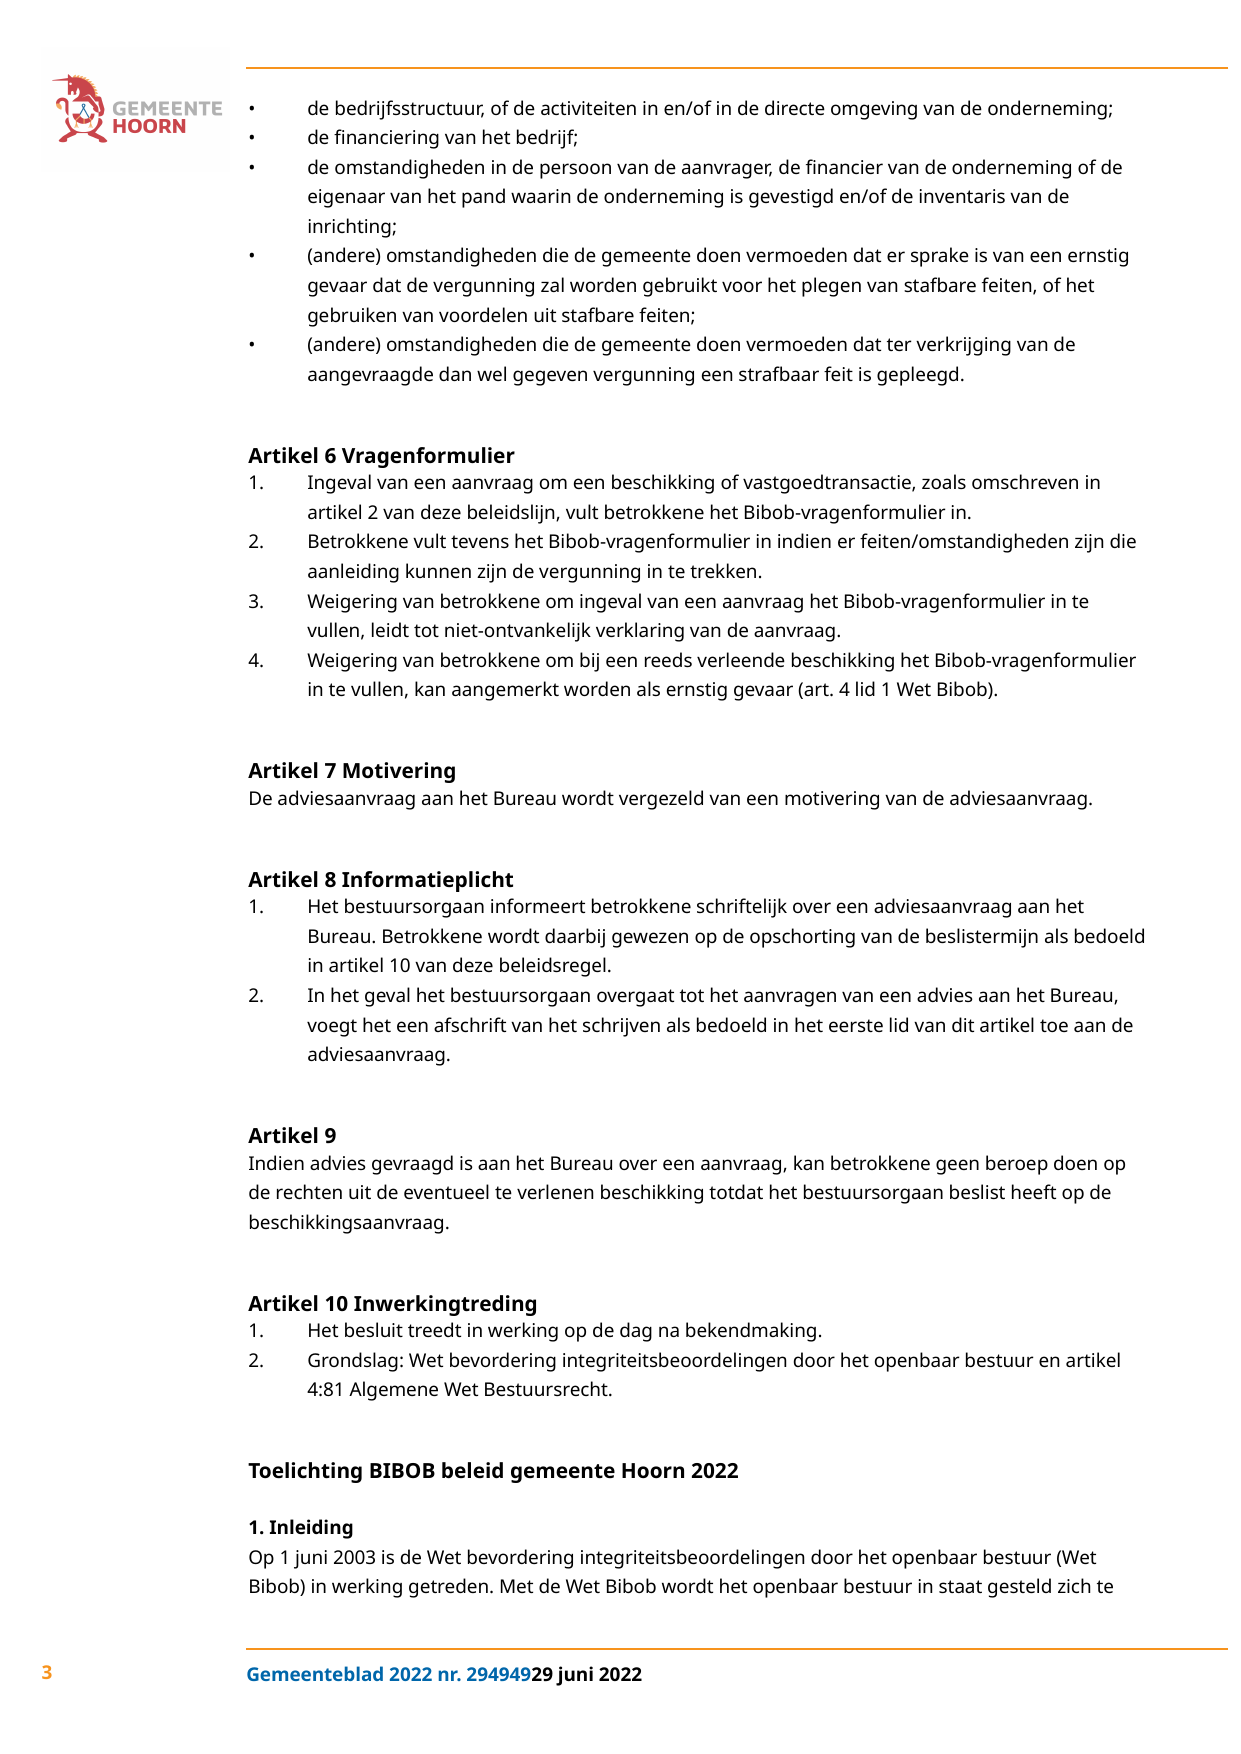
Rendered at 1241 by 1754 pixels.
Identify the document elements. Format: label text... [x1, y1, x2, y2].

text Artikel 10 Inwerkingtreding [248, 1289, 1152, 1317]
list de bedrijfsstructuur, of de activiteiten in en/of in de directe omgeving van de onderneming; [248, 95, 1152, 121]
list Weigering van betrokkene om ingeval van een aanvraag het Bibob-vragenformulier in te vullen, leidt tot niet-ontvankelijk verklaring van de aanvraag. [248, 588, 1152, 643]
list Grondslag: Wet bevordering integriteitsbeoordelingen door het openbaar bestuur en artikel 4:81 Algemene Wet Bestuursrecht. [248, 1347, 1152, 1402]
list In het geval het bestuursorgaan overgaat tot het aanvragen van een advies aan het Bureau, voegt het een afschrift van het schrijven als bedoeld in het eerste lid van dit artikel toe aan de adviesaanvraag. [248, 982, 1152, 1067]
list (andere) omstandigheden die de gemeente doen vermoeden dat ter verkrijging van de aangevraagde dan wel gegeven vergunning een strafbaar feit is gepleegd. [248, 331, 1152, 387]
list Het besluit treedt in werking op de dag na bekendmaking. [248, 1317, 1152, 1343]
list Het bestuursorgaan informeert betrokkene schriftelijk over een adviesaanvraag aan het Bureau. Betrokkene wordt daarbij gewezen op de opschorting van de beslistermijn als bedoeld in artikel 10 van deze beleidsregel. [248, 893, 1152, 978]
text Toelichting BIBOB beleid gemeente Hoorn 2022 [248, 1457, 1152, 1485]
text De adviesaanvraag aan het Bureau wordt vergezeld van een motivering van de adviesaanvraag. [248, 785, 1152, 811]
text 1. Inleiding [248, 1514, 1152, 1540]
list Betrokkene vult tevens het Bibob-vragenformulier in indien er feiten/omstandigheden zijn die aanleiding kunnen zijn de vergunning in te trekken. [248, 529, 1152, 584]
text Artikel 8 Informatieplicht [248, 865, 1152, 893]
text Artikel 7 Motivering [248, 757, 1152, 785]
list de financiering van het bedrijf; [248, 124, 1152, 150]
list Ingeval van een aanvraag om een beschikking of vastgoedtransactie, zoals omschreven in artikel 2 van deze beleidslijn, vult betrokkene het Bibob-vragenformulier in. [248, 469, 1152, 525]
list Weigering van betrokkene om bij een reeds verleende beschikking het Bibob-vragenformulier in te vullen, kan aangemerkt worden als ernstig gevaar (art. 4 lid 1 Wet Bibob). [248, 647, 1152, 702]
text Artikel 9 [248, 1121, 1152, 1150]
text Artikel 6 Vragenformulier [248, 441, 1152, 469]
list de omstandigheden in de persoon van de aanvrager, de financier van de onderneming of de eigenaar van het pand waarin de onderneming is gevestigd en/of de inventaris van de inrichting; [248, 154, 1152, 239]
text Op 1 juni 2003 is de Wet bevordering integriteitsbeoordelingen door het openbaar bestuur (Wet Bibob) in werking getreden. Met de Wet Bibob wordt het openbaar bestuur in staat gesteld zich te [248, 1544, 1152, 1599]
text Indien advies gevraagd is aan het Bureau over een aanvraag, kan betrokkene geen beroep doen op de rechten uit de eventueel te verlenen beschikking totdat het bestuursorgaan beslist heeft op de beschikkingsaanvraag. [248, 1150, 1152, 1235]
picture [41, 47, 231, 172]
list (andere) omstandigheden die de gemeente doen vermoeden dat er sprake is van een ernstig gevaar dat de vergunning zal worden gebruikt voor het plegen van stafbare feiten, of het gebruiken van voordelen uit stafbare feiten; [248, 243, 1152, 328]
